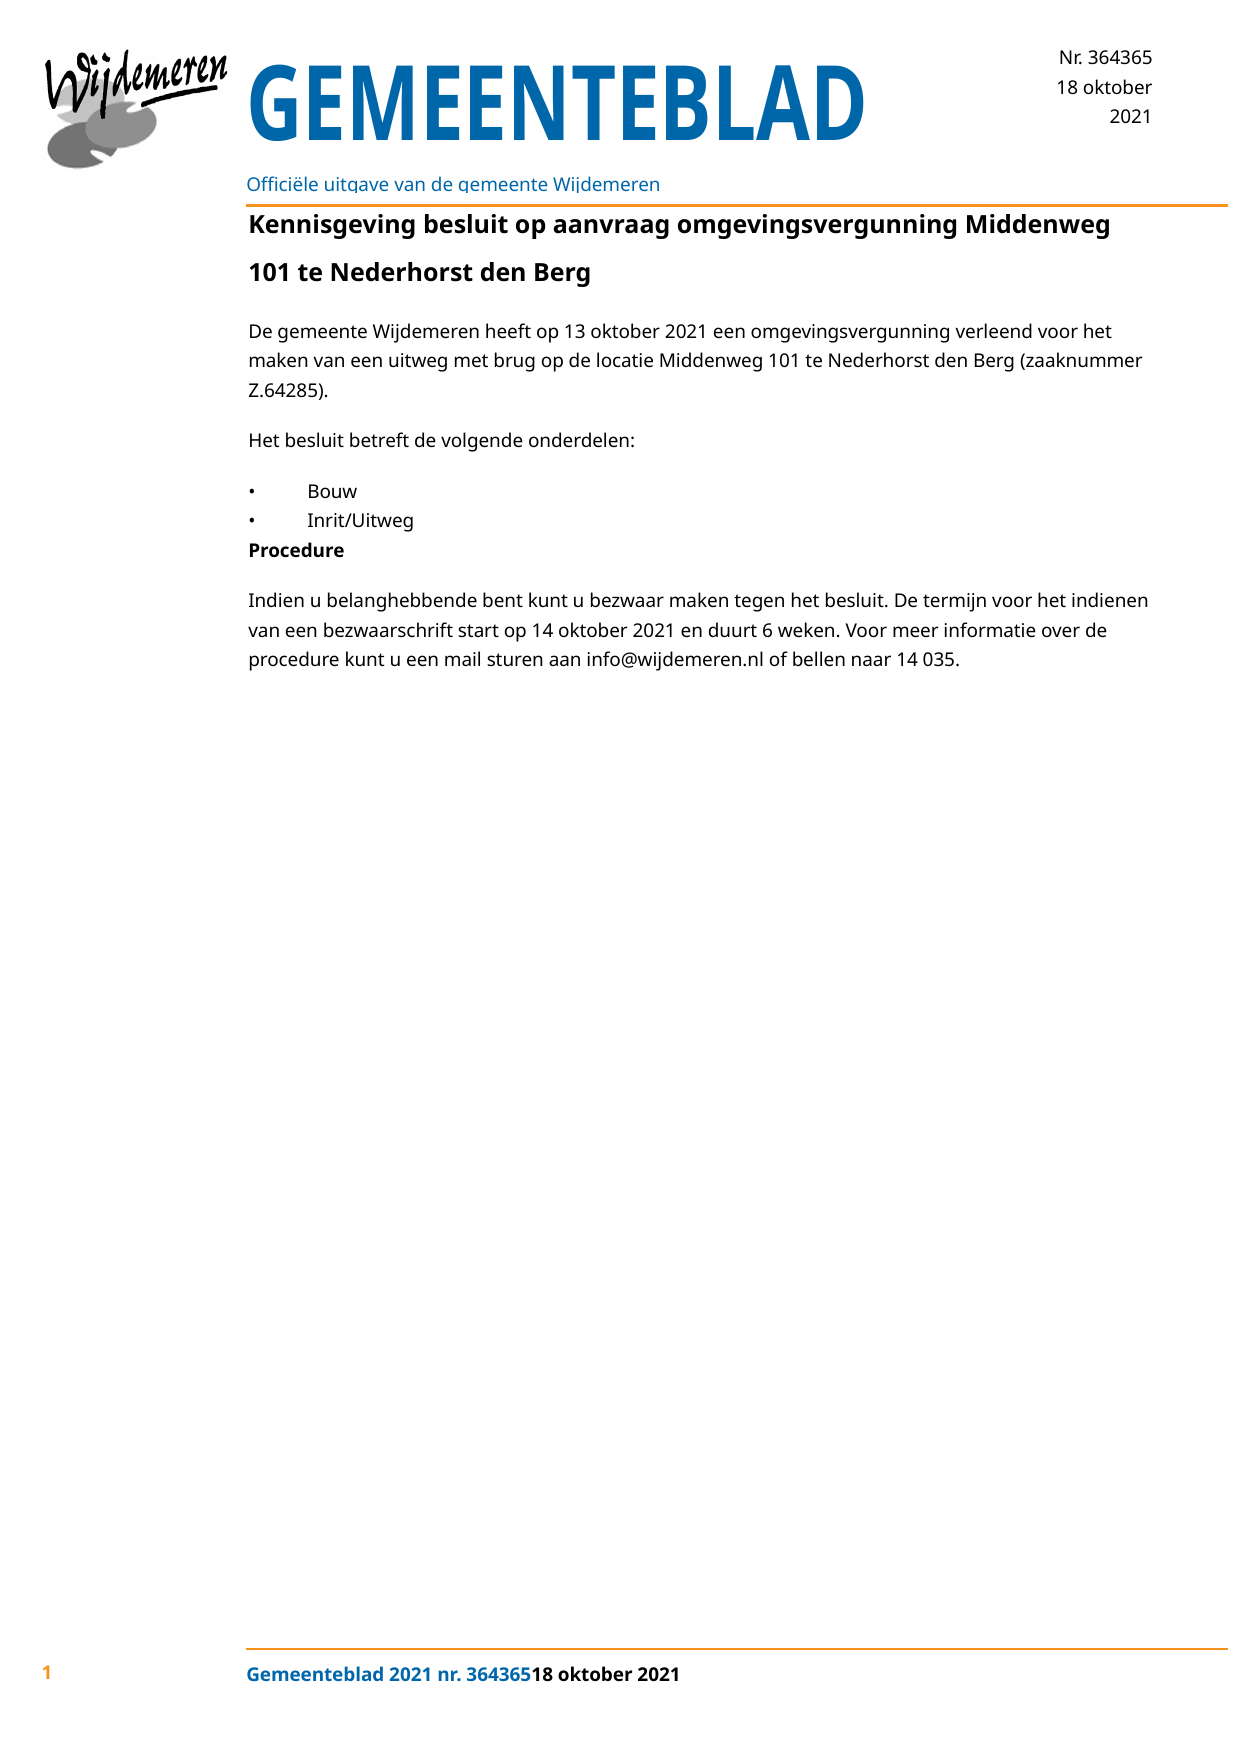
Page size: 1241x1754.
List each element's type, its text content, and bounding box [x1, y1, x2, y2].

text Indien u belanghebbende bent kunt u bezwaar maken tegen het besluit. De termijn voor het indienen van een bezwaarschrift start op 14 oktober 2021 en duurt 6 weken. Voor meer informatie over de procedure kunt u een mail sturen aan info@wijdemeren.nl of bellen naar 14 035. [248, 587, 1152, 672]
text Procedure [248, 537, 1152, 563]
list Bouw [248, 478, 1152, 504]
text Het besluit betreft de volgende onderdelen: [248, 427, 1152, 453]
list Inrit/Uitweg [248, 507, 1152, 533]
picture [41, 47, 231, 172]
text De gemeente Wijdemeren heeft op 13 oktober 2021 een omgevingsvergunning verleend voor het maken van een uitweg met brug op de locatie Middenweg 101 te Nederhorst den Berg (zaaknummer Z.64285). [248, 318, 1152, 403]
text Kennisgeving besluit op aanvraag omgevingsvergunning Middenweg 101 te Nederhorst den Berg [248, 207, 1152, 288]
